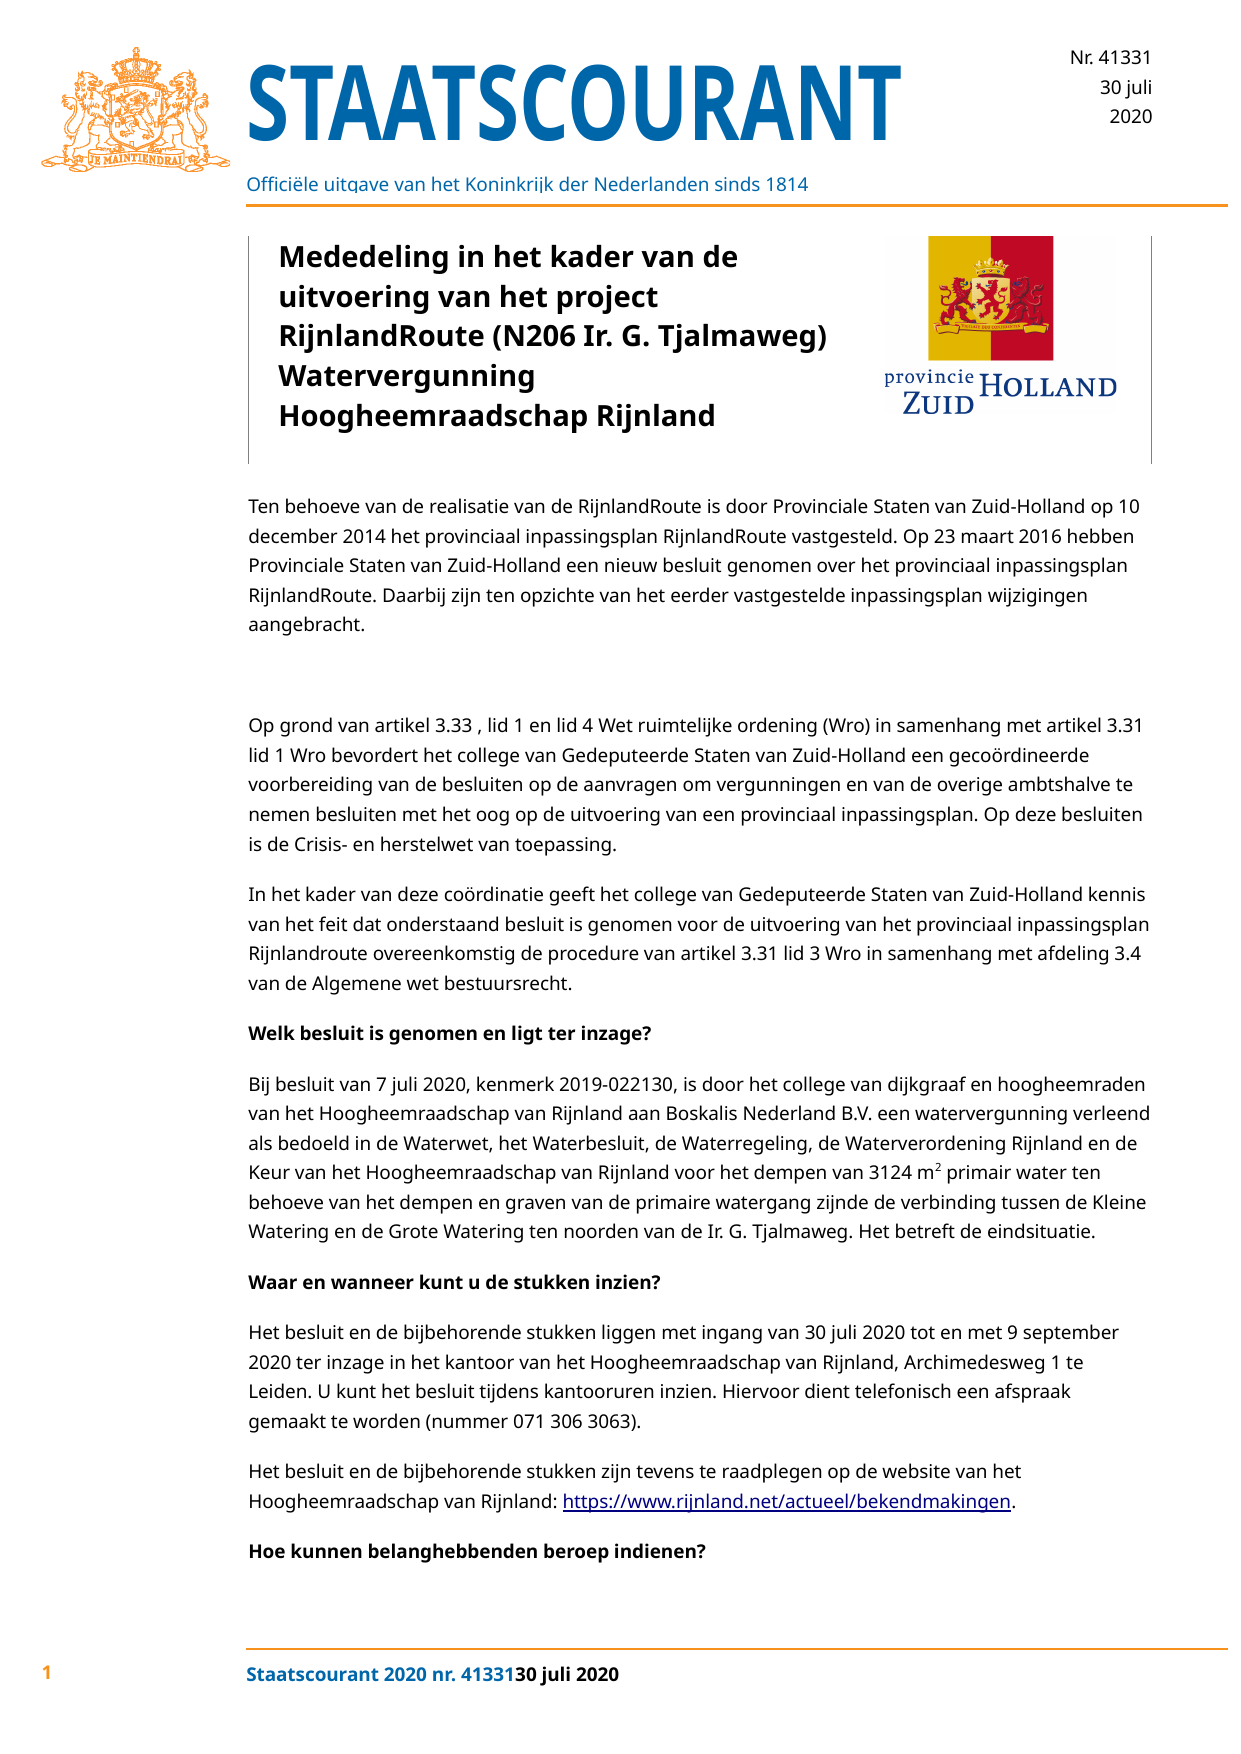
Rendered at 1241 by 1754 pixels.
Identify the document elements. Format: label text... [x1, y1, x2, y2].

text Ten behoeve van de realisatie van de RijnlandRoute is door Provinciale Staten van Zuid-Holland op 10 december 2014 het provinciaal inpassingsplan RijnlandRoute vastgesteld. Op 23 maart 2016 hebben Provinciale Staten van Zuid-Holland een nieuw besluit genomen over het provinciaal inpassingsplan RijnlandRoute. Daarbij zijn ten opzichte van het eerder vastgestelde inpassingsplan wijzigingen aangebracht. [248, 493, 1152, 637]
text Welk besluit is genomen en ligt ter inzage? [248, 1020, 1152, 1046]
text Op grond van artikel 3.33 , lid 1 en lid 4 Wet ruimtelijke ordening (Wro) in samenhang met artikel 3.31 lid 1 Wro bevordert het college van Gedeputeerde Staten van Zuid-Holland een gecoördineerde voorbereiding van de besluiten op de aanvragen om vergunningen en van de overige ambtshalve te nemen besluiten met het oog op de uitvoering van een provinciaal inpassingsplan. Op deze besluiten is de Crisis- en herstelwet van toepassing. [248, 712, 1152, 857]
text Het besluit en de bijbehorende stukken liggen met ingang van 30 juli 2020 tot en met 9 september 2020 ter inzage in het kantoor van het Hoogheemraadschap van Rijnland, Archimedesweg 1 te Leiden. U kunt het besluit tijdens kantooruren inzien. Hiervoor dient telefonisch een afspraak gemaakt te worden (nummer 071 306 3063). [248, 1319, 1152, 1434]
picture [41, 47, 231, 172]
text Hoe kunnen belanghebbenden beroep indienen? [248, 1539, 1152, 1564]
table_header [1117, 236, 1151, 413]
picture [885, 236, 1117, 414]
table_header [850, 236, 885, 413]
table_header Mededeling in het kader van de uitvoering van het project RijnlandRoute (N206 Ir. G. Tjalmaweg) Watervergunning Hoogheemraadschap Rijnland [249, 236, 850, 464]
table_header [850, 414, 1151, 464]
text Waar en wanneer kunt u de stukken inzien? [248, 1269, 1152, 1295]
text In het kader van deze coördinatie geeft het college van Gedeputeerde Staten van Zuid-Holland kennis van het feit dat onderstaand besluit is genomen voor de uitvoering van het provinciaal inpassingsplan Rijnlandroute overeenkomstig de procedure van artikel 3.31 lid 3 Wro in samenhang met afdeling 3.4 van de Algemene wet bestuursrecht. [248, 881, 1152, 996]
text Bij besluit van 7 juli 2020, kenmerk 2019-022130, is door het college van dijkgraaf en hoogheemraden van het Hoogheemraadschap van Rijnland aan Boskalis Nederland B.V. een watervergunning verleend als bedoeld in de Waterwet, het Waterbesluit, de Waterregeling, de Waterverordening Rijnland en de Keur van het Hoogheemraadschap van Rijnland voor het dempen van 3124 m2 primair water ten behoeve van het dempen en graven van de primaire watergang zijnde de verbinding tussen de Kleine Watering en de Grote Watering ten noorden van de Ir. G. Tjalmaweg. Het betreft de eindsituatie. [248, 1071, 1152, 1244]
text Het besluit en de bijbehorende stukken zijn tevens te raadplegen op de website van het Hoogheemraadschap van Rijnland: https://www.rijnland.net/actueel/bekendmakingen. [248, 1459, 1152, 1514]
